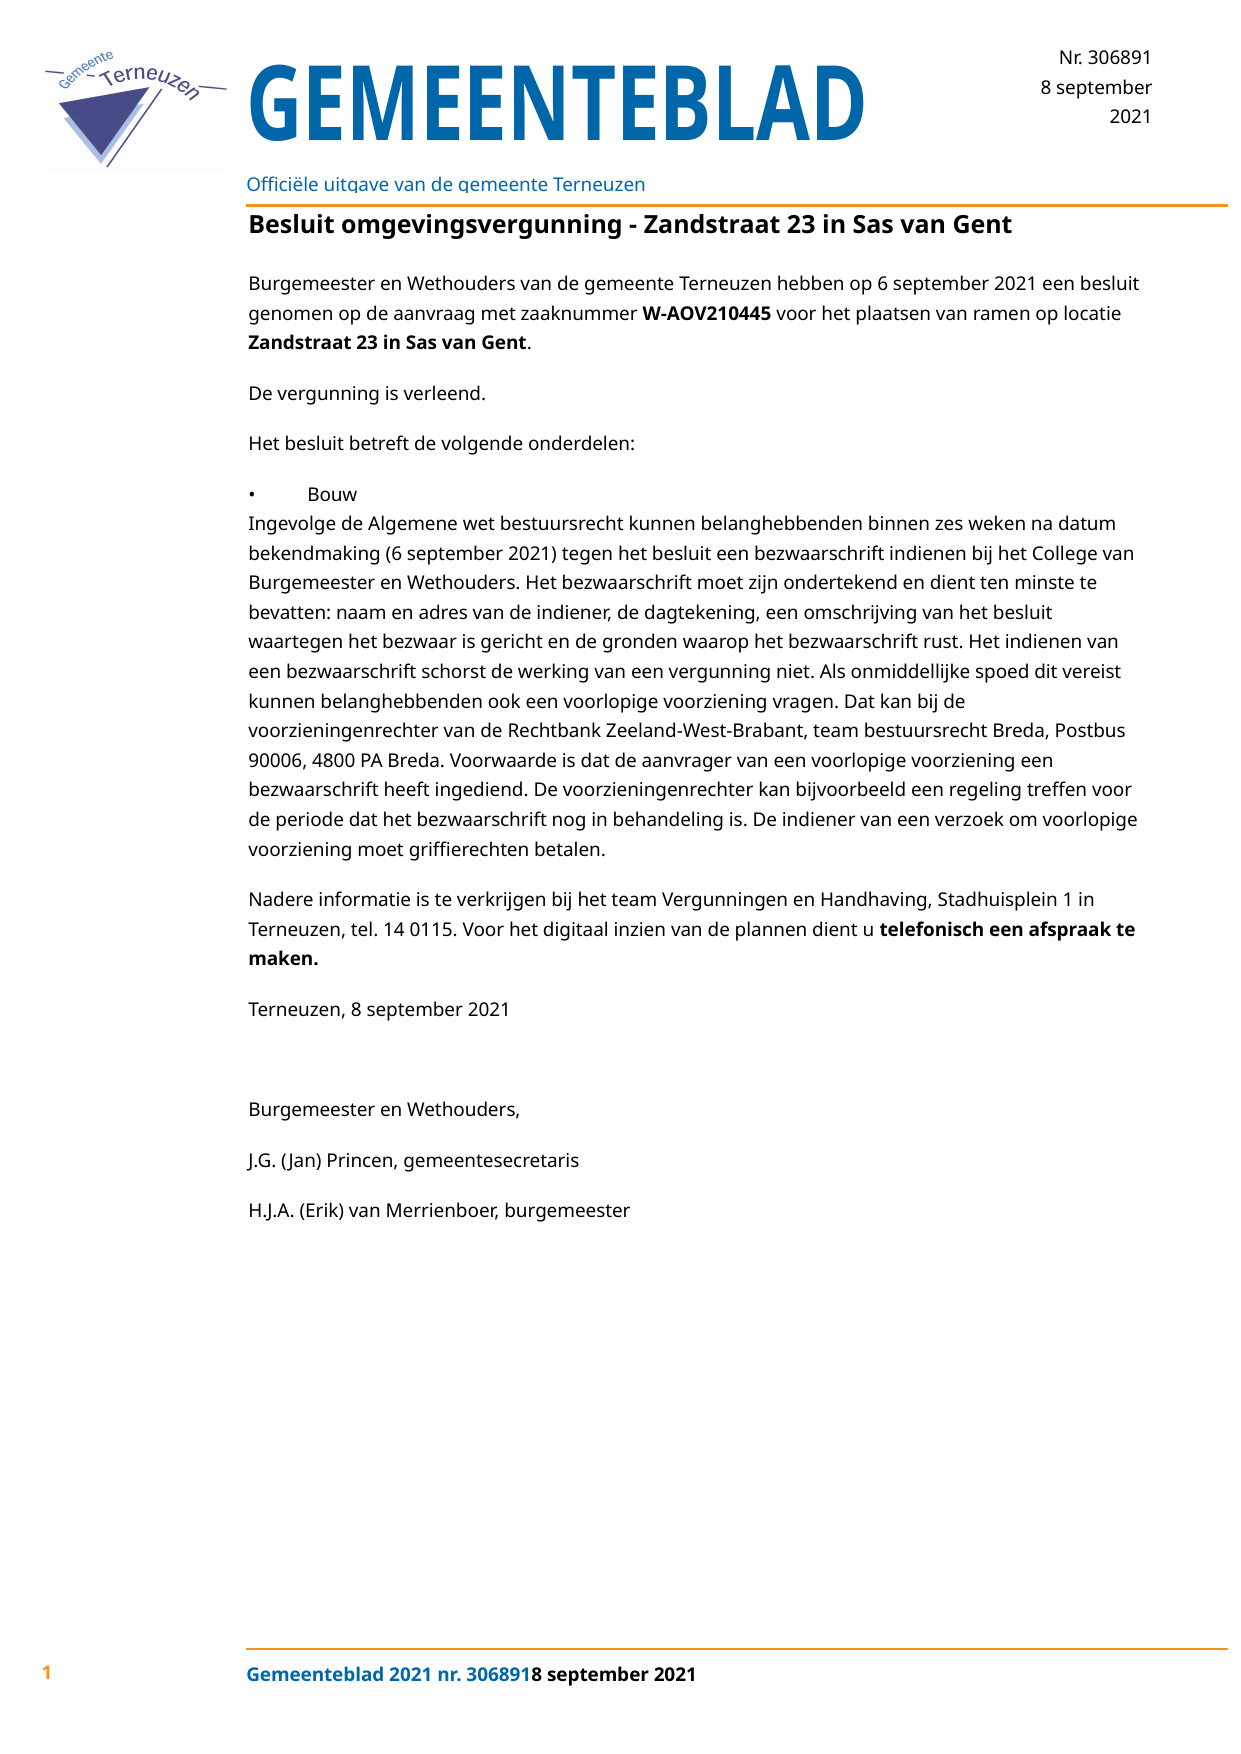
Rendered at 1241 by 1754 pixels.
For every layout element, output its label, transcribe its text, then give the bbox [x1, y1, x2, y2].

text H.J.A. (Erik) van Merrienboer, burgemeester [248, 1197, 1152, 1223]
text De vergunning is verleend. [248, 380, 1152, 406]
text Terneuzen, 8 september 2021 [248, 996, 1152, 1021]
text Ingevolge de Algemene wet bestuursrecht kunnen belanghebbenden binnen zes weken na datum bekendmaking (6 september 2021) tegen het besluit een bezwaarschrift indienen bij het College van Burgemeester en Wethouders. Het bezwaarschrift moet zijn ondertekend en dient ten minste te bevatten: naam en adres van de indiener, de dagtekening, een omschrijving van het besluit waartegen het bezwaar is gericht en de gronden waarop het bezwaarschrift rust. Het indienen van een bezwaarschrift schorst de werking van een vergunning niet. Als onmiddellijke spoed dit vereist kunnen belanghebbenden ook een voorlopige voorziening vragen. Dat kan bij de voorzieningenrechter van de Rechtbank Zeeland-West-Brabant, team bestuursrecht Breda, Postbus 90006, 4800 PA Breda. Voorwaarde is dat de aanvrager van een voorlopige voorziening een bezwaarschrift heeft ingediend. De voorzieningenrechter kan bijvoorbeeld een regeling treffen voor de periode dat het bezwaarschrift nog in behandeling is. De indiener van een verzoek om voorlopige voorziening moet griffierechten betalen. [248, 510, 1152, 861]
text Besluit omgevingsvergunning - Zandstraat 23 in Sas van Gent [248, 207, 1152, 241]
text Burgemeester en Wethouders, [248, 1097, 1152, 1122]
text Burgemeester en Wethouders van de gemeente Terneuzen hebben op 6 september 2021 een besluit genomen op de aanvraag met zaaknummer W-AOV210445 voor het plaatsen van ramen op locatie Zandstraat 23 in Sas van Gent. [248, 270, 1152, 355]
text J.G. (Jan) Princen, gemeentesecretaris [248, 1147, 1152, 1173]
list Bouw [248, 481, 1152, 506]
picture [41, 47, 231, 172]
text Nadere informatie is te verkrijgen bij het team Vergunningen en Handhaving, Stadhuisplein 1 in Terneuzen, tel. 14 0115. Voor het digitaal inzien van de plannen dient u telefonisch een afspraak te maken. [248, 886, 1152, 971]
text Het besluit betreft de volgende onderdelen: [248, 430, 1152, 456]
